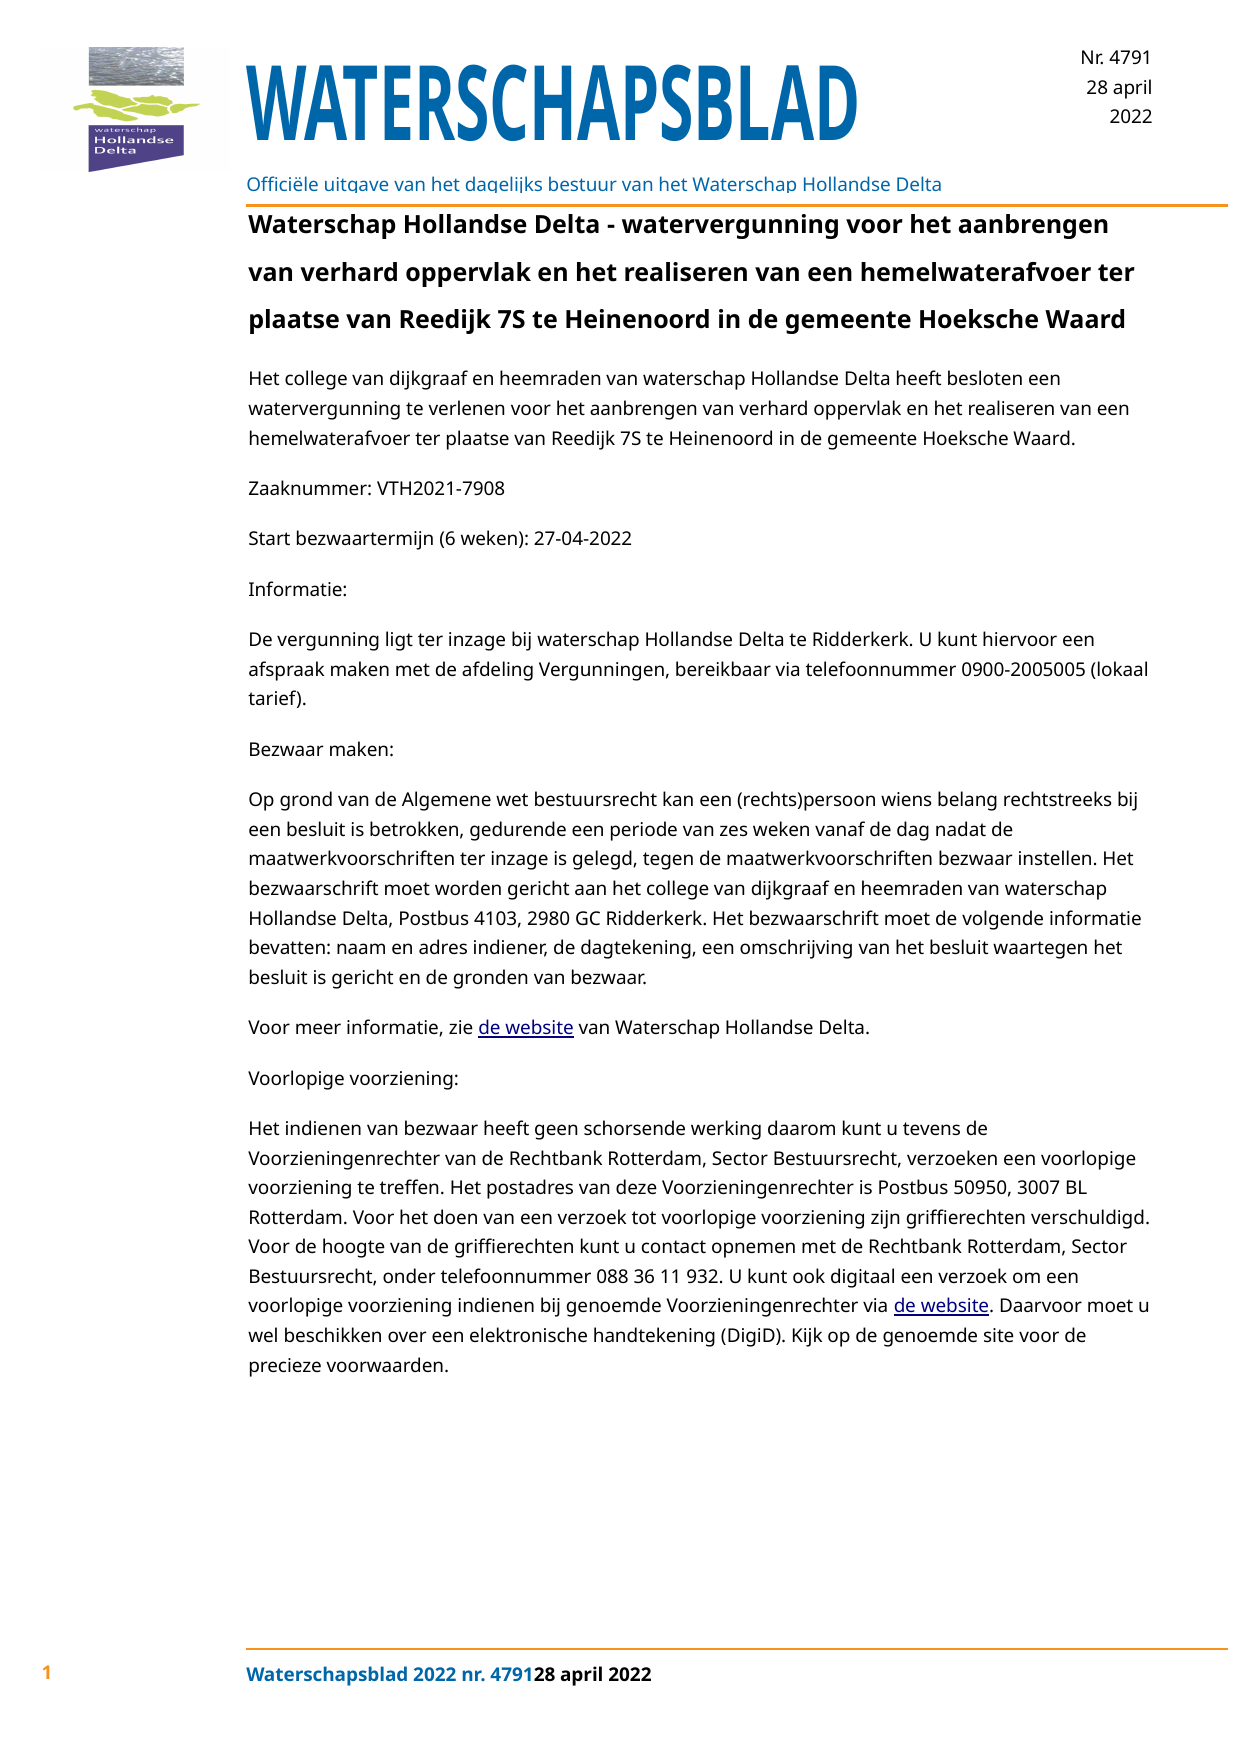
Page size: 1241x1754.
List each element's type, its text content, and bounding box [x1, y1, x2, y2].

text Voorlopige voorziening: [248, 1065, 1152, 1090]
text Bezwaar maken: [248, 736, 1152, 762]
text De vergunning ligt ter inzage bij waterschap Hollandse Delta te Ridderkerk. U kunt hiervoor een afspraak maken met de afdeling Vergunningen, bereikbaar via telefoonnummer 0900-2005005 (lokaal tarief). [248, 626, 1152, 711]
text Zaaknummer: VTH2021-7908 [248, 475, 1152, 501]
text Het indienen van bezwaar heeft geen schorsende werking daarom kunt u tevens de Voorzieningenrechter van de Rechtbank Rotterdam, Sector Bestuursrecht, verzoeken een voorlopige voorziening te treffen. Het postadres van deze Voorzieningenrechter is Postbus 50950, 3007 BL Rotterdam. Voor het doen van een verzoek tot voorlopige voorziening zijn griffierechten verschuldigd. Voor de hoogte van de griffierechten kunt u contact opnemen met de Rechtbank Rotterdam, Sector Bestuursrecht, onder telefoonnummer 088 36 11 932. U kunt ook digitaal een verzoek om een voorlopige voorziening indienen bij genoemde Voorzieningenrechter via de website. Daarvoor moet u wel beschikken over een elektronische handtekening (DigiD). Kijk op de genoemde site voor de precieze voorwaarden. [248, 1115, 1152, 1377]
text Het college van dijkgraaf en heemraden van waterschap Hollandse Delta heeft besloten een watervergunning te verlenen voor het aanbrengen van verhard oppervlak en het realiseren van een hemelwaterafvoer ter plaatse van Reedijk 7S te Heinenoord in de gemeente Hoeksche Waard. [248, 366, 1152, 450]
text Informatie: [248, 576, 1152, 602]
picture [41, 47, 231, 172]
text Op grond van de Algemene wet bestuursrecht kan een (rechts)persoon wiens belang rechtstreeks bij een besluit is betrokken, gedurende een periode van zes weken vanaf de dag nadat de maatwerkvoorschriften ter inzage is gelegd, tegen de maatwerkvoorschriften bezwaar instellen. Het bezwaarschrift moet worden gericht aan het college van dijkgraaf en heemraden van waterschap Hollandse Delta, Postbus 4103, 2980 GC Ridderkerk. Het bezwaarschrift moet de volgende informatie bevatten: naam en adres indiener, de dagtekening, een omschrijving van het besluit waartegen het besluit is gericht en de gronden van bezwaar. [248, 786, 1152, 989]
text Start bezwaartermijn (6 weken): 27-04-2022 [248, 526, 1152, 551]
text Voor meer informatie, zie de website van Waterschap Hollandse Delta. [248, 1014, 1152, 1040]
text Waterschap Hollandse Delta - watervergunning voor het aanbrengen van verhard oppervlak en het realiseren van een hemelwaterafvoer ter plaatse van Reedijk 7S te Heinenoord in de gemeente Hoeksche Waard [248, 207, 1152, 336]
